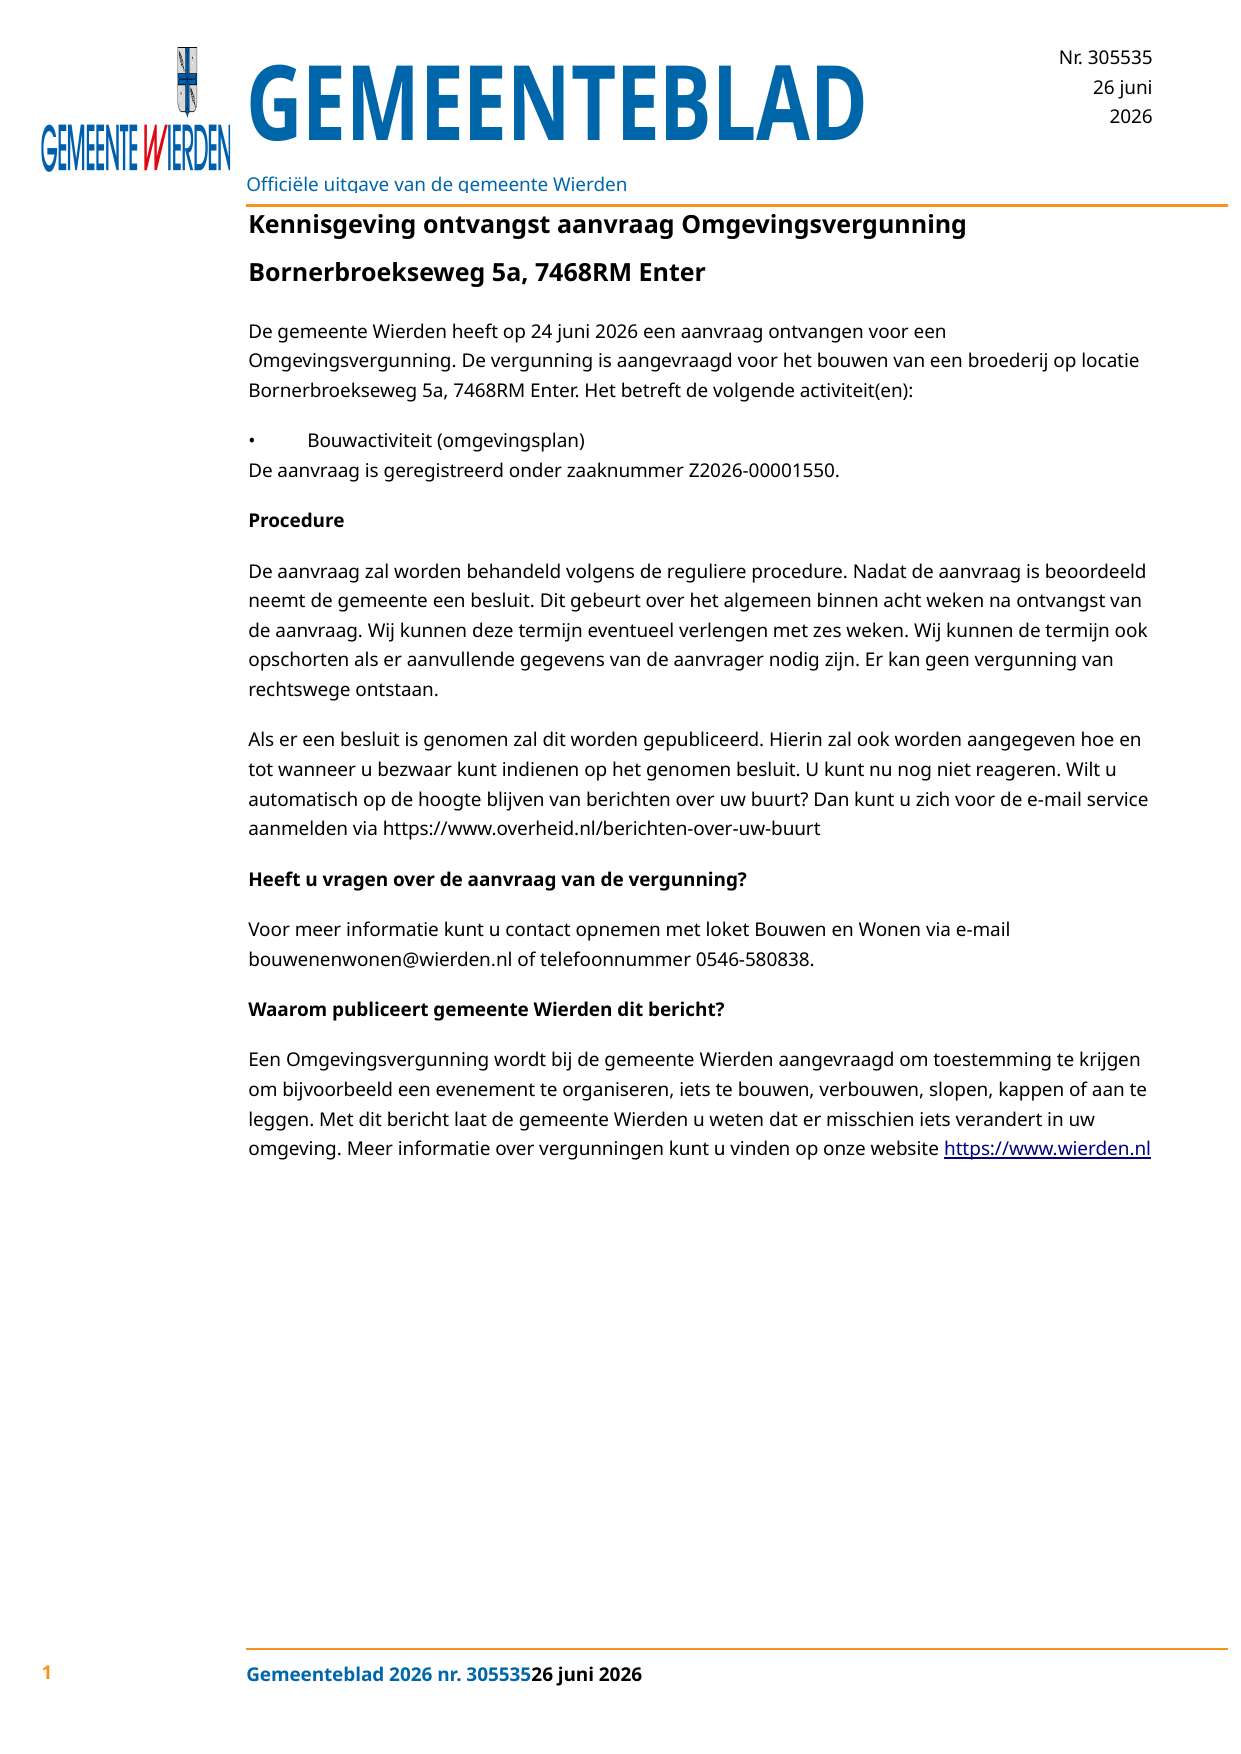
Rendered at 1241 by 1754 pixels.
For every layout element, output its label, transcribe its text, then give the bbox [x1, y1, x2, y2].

text De aanvraag zal worden behandeld volgens de reguliere procedure. Nadat de aanvraag is beoordeeld neemt de gemeente een besluit. Dit gebeurt over het algemeen binnen acht weken na ontvangst van de aanvraag. Wij kunnen deze termijn eventueel verlengen met zes weken. Wij kunnen de termijn ook opschorten als er aanvullende gegevens van de aanvrager nodig zijn. Er kan geen vergunning van rechtswege ontstaan. [248, 558, 1152, 702]
text Als er een besluit is genomen zal dit worden gepubliceerd. Hierin zal ook worden aangegeven hoe en tot wanneer u bezwaar kunt indienen op het genomen besluit. U kunt nu nog niet reageren. Wilt u automatisch op de hoogte blijven van berichten over uw buurt? Dan kunt u zich voor de e-mail service aanmelden via https://www.overheid.nl/berichten-over-uw-buurt [248, 727, 1152, 841]
text Kennisgeving ontvangst aanvraag Omgevingsvergunning Bornerbroekseweg 5a, 7468RM Enter [248, 207, 1152, 288]
text De gemeente Wierden heeft op 24 juni 2026 een aanvraag ontvangen voor een Omgevingsvergunning. De vergunning is aangevraagd voor het bouwen van een broederij op locatie Bornerbroekseweg 5a, 7468RM Enter. Het betreft de volgende activiteit(en): [248, 318, 1152, 403]
text Een Omgevingsvergunning wordt bij de gemeente Wierden aangevraagd om toestemming te krijgen om bijvoorbeeld een evenement te organiseren, iets te bouwen, verbouwen, slopen, kappen of aan te leggen. Met dit bericht laat de gemeente Wierden u weten dat er misschien iets verandert in uw omgeving. Meer informatie over vergunningen kunt u vinden op onze website https://www.wierden.nl [248, 1047, 1152, 1161]
text De aanvraag is geregistreerd onder zaaknummer Z2026-00001550. [248, 457, 1152, 483]
text Procedure [248, 507, 1152, 533]
text Heeft u vragen over de aanvraag van de vergunning? [248, 866, 1152, 892]
text Waarom publiceert gemeente Wierden dit bericht? [248, 996, 1152, 1022]
text Voor meer informatie kunt u contact opnemen met loket Bouwen en Wonen via e-mail bouwenenwonen@wierden.nl of telefoonnummer 0546-580838. [248, 916, 1152, 972]
list Bouwactiviteit (omgevingsplan) [248, 427, 1152, 453]
picture [41, 47, 231, 172]
